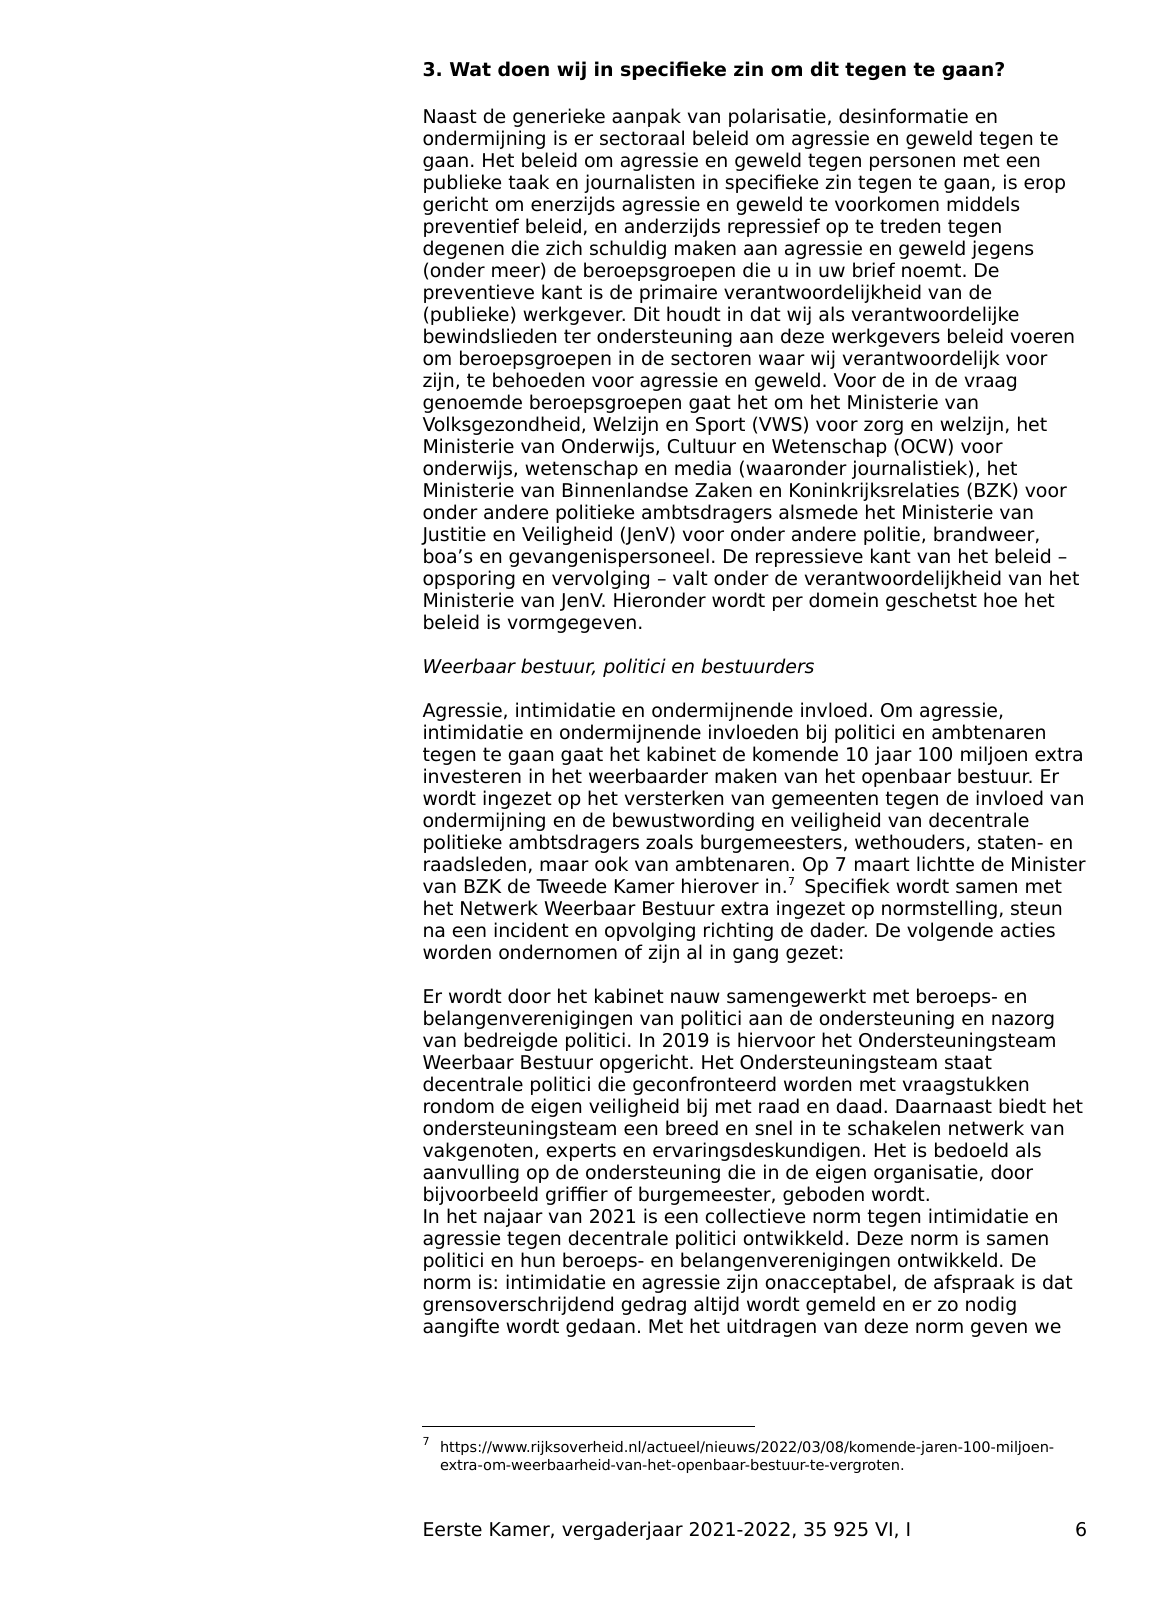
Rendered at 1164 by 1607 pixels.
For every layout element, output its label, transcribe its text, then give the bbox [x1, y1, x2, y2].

text Er wordt door het kabinet nauw samengewerkt met beroeps- en belangenverenigingen van politici aan de ondersteuning en nazorg van bedreigde politici. In 2019 is hiervoor het Ondersteuningsteam Weerbaar Bestuur opgericht. Het Ondersteuningsteam staat decentrale politici die geconfronteerd worden met vraagstukken rondom de eigen veiligheid bij met raad en daad. Daarnaast biedt het ondersteuningsteam een breed en snel in te schakelen netwerk van vakgenoten, experts en ervaringsdeskundigen. Het is bedoeld als aanvulling op de ondersteuning die in de eigen organisatie, door bijvoorbeeld griffier of burgemeester, geboden wordt. [422, 986, 1087, 1206]
subtitle Weerbaar bestuur, politici en bestuurders [422, 656, 1087, 678]
text Agressie, intimidatie en ondermijnende invloed. Om agressie, intimidatie en ondermijnende invloeden bij politici en ambtenaren tegen te gaan gaat het kabinet de komende 10 jaar 100 miljoen extra investeren in het weerbaarder maken van het openbaar bestuur. Er wordt ingezet op het versterken van gemeenten tegen de invloed van ondermijning en de bewustwording en veiligheid van decentrale politieke ambtsdragers zoals burgemeesters, wethouders, staten- en raadsleden, maar ook van ambtenaren. Op 7 maart lichtte de Minister van BZK de Tweede Kamer hierover in. Specifiek wordt samen met het Netwerk Weerbaar Bestuur extra ingezet op normstelling, steun na een incident en opvolging richting de dader. De volgende acties worden ondernomen of zijn al in gang gezet: [422, 700, 1087, 964]
text In het najaar van 2021 is een collectieve norm tegen intimidatie en agressie tegen decentrale politici ontwikkeld. Deze norm is samen politici en hun beroeps- en belangenverenigingen ontwikkeld. De norm is: intimidatie en agressie zijn onacceptabel, de afspraak is dat grensoverschrijdend gedrag altijd wordt gemeld en er zo nodig aangifte wordt gedaan. Met het uitdragen van deze norm geven we [422, 1206, 1087, 1337]
text Naast de generieke aanpak van polarisatie, desinformatie en ondermijning is er sectoraal beleid om agressie en geweld tegen te gaan. Het beleid om agressie en geweld tegen personen met een publieke taak en journalisten in specifieke zin tegen te gaan, is erop gericht om enerzijds agressie en geweld te voorkomen middels preventief beleid, en anderzijds repressief op te treden tegen degenen die zich schuldig maken aan agressie en geweld jegens (onder meer) de beroepsgroepen die u in uw brief noemt. De preventieve kant is de primaire verantwoordelijkheid van de (publieke) werkgever. Dit houdt in dat wij als verantwoordelijke bewindslieden ter ondersteuning aan deze werkgevers beleid voeren om beroepsgroepen in de sectoren waar wij verantwoordelijk voor zijn, te behoeden voor agressie en geweld. Voor de in de vraag genoemde beroepsgroepen gaat het om het Ministerie van Volksgezondheid, Welzijn en Sport (VWS) voor zorg en welzijn, het Ministerie van Onderwijs, Cultuur en Wetenschap (OCW) voor onderwijs, wetenschap en media (waaronder journalistiek), het Ministerie van Binnenlandse Zaken en Koninkrijksrelaties (BZK) voor onder andere politieke ambtsdragers alsmede het Ministerie van Justitie en Veiligheid (JenV) voor onder andere politie, brandweer, boa’s en gevangenispersoneel. De repressieve kant van het beleid – opsporing en vervolging – valt onder de verantwoordelijkheid van het Ministerie van JenV. Hieronder wordt per domein geschetst hoe het beleid is vormgegeven. [422, 106, 1087, 633]
subtitle 3. Wat doen wij in specifieke zin om dit tegen te gaan? [422, 59, 1087, 81]
text https://www.rijksoverheid.nl/actueel/nieuws/2022/03/08/komende-jaren-100-miljoen-extra-om-weerbaarheid-van-het-openbaar-bestuur-te-vergroten. [422, 1435, 1087, 1474]
